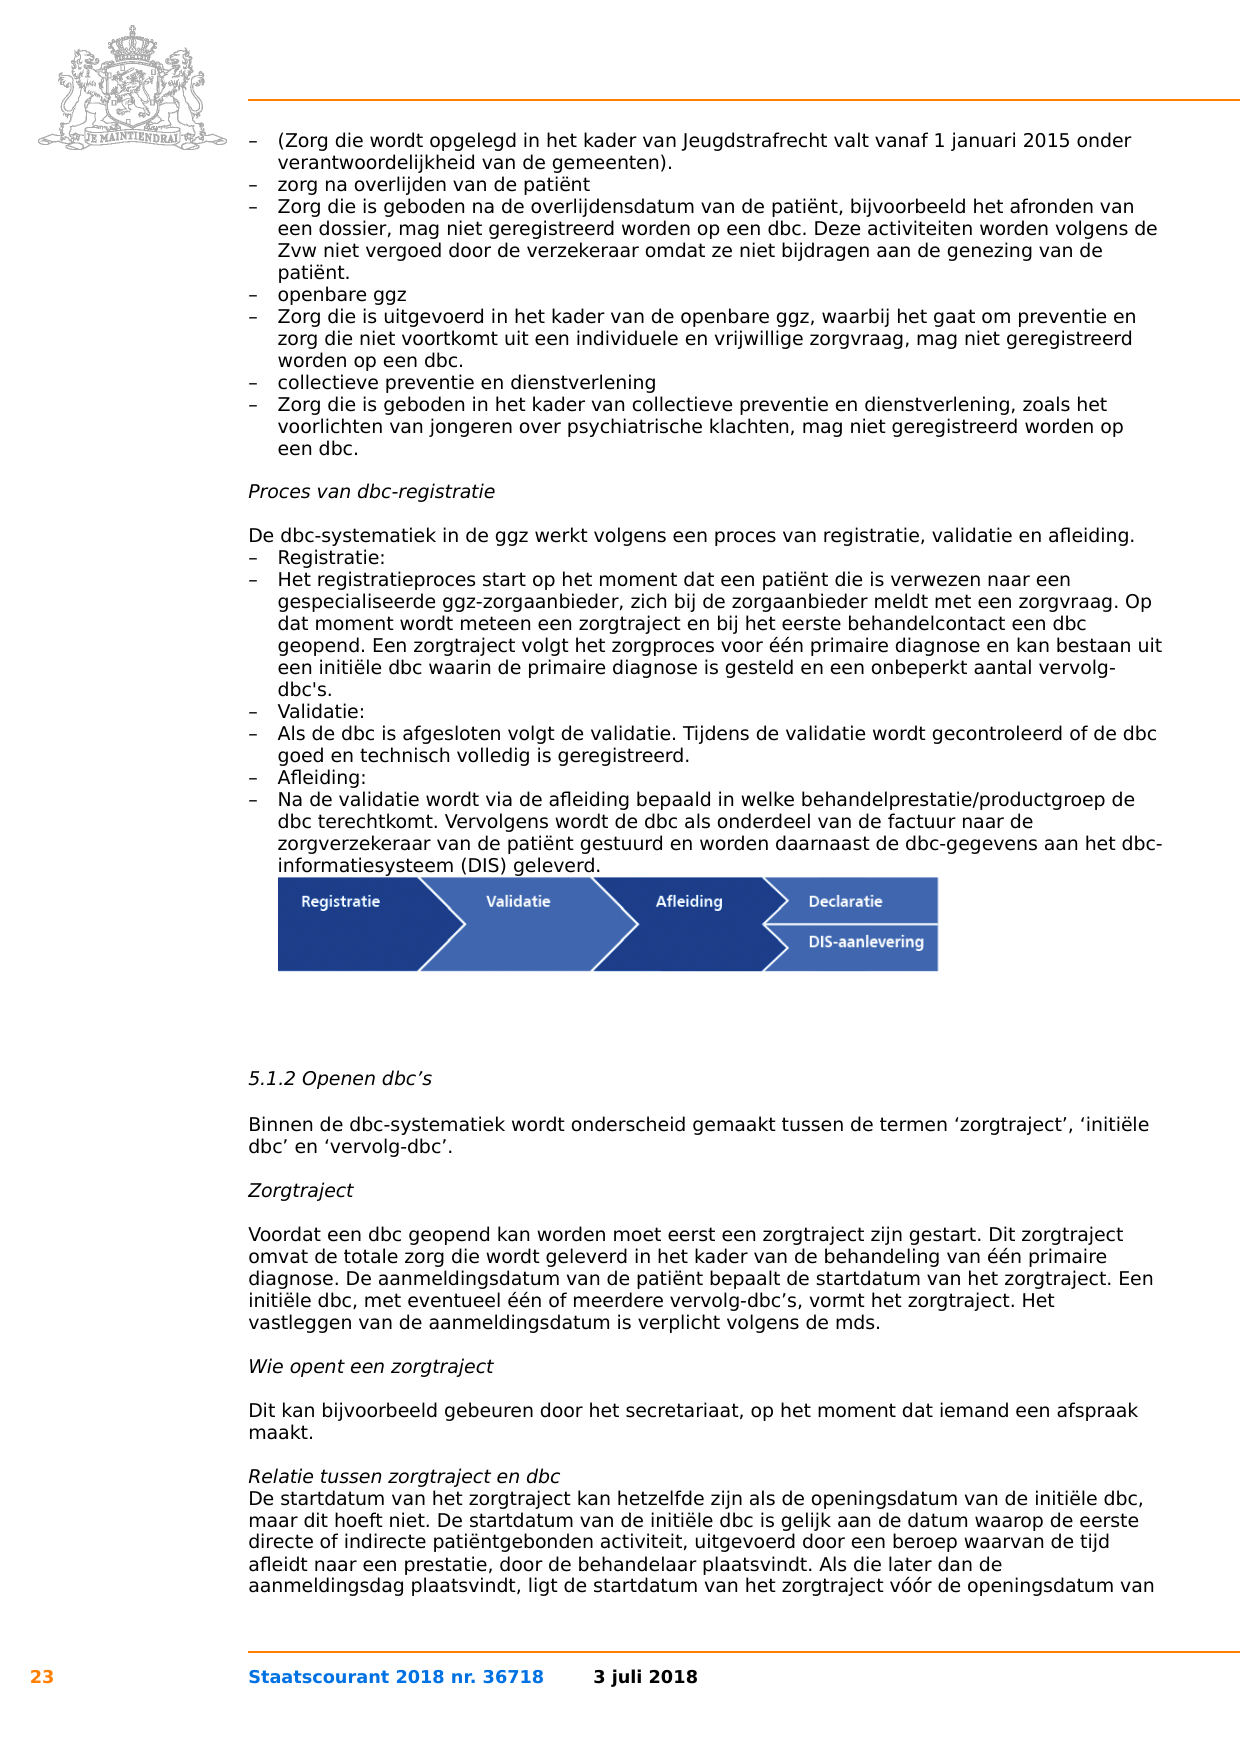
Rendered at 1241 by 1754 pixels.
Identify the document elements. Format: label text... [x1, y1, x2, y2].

text – Zorg die is uitgevoerd in het kader van de openbare ggz, waarbij het gaat om preventie en zorg die niet voortkomt uit een individuele en vrijwillige zorgvraag, mag niet geregistreerd worden op een dbc. [248, 306, 1163, 372]
text Dit kan bijvoorbeeld gebeuren door het secretariaat, op het moment dat iemand een afspraak maakt. [248, 1400, 1163, 1444]
text – Validatie: [248, 701, 1163, 723]
picture [277, 877, 939, 972]
text – (Zorg die wordt opgelegd in het kader van Jeugdstrafrecht valt vanaf 1 januari 2015 onder verantwoordelijkheid van de gemeenten). [248, 130, 1163, 174]
text Voordat een dbc geopend kan worden moet eerst een zorgtraject zijn gestart. Dit zorgtraject omvat de totale zorg die wordt geleverd in het kader van de behandeling van één primaire diagnose. De aanmeldingsdatum van de patiënt bepaalt de startdatum van het zorgtraject. Een initiële dbc, met eventueel één of meerdere vervolg-dbc’s, vormt het zorgtraject. Het vastleggen van de aanmeldingsdatum is verplicht volgens de mds. [248, 1224, 1163, 1334]
text – openbare ggz [248, 284, 1163, 306]
subtitle Zorgtraject [248, 1180, 1163, 1202]
text – Als de dbc is afgesloten volgt de validatie. Tijdens de validatie wordt gecontroleerd of de dbc goed en technisch volledig is geregistreerd. [248, 723, 1163, 767]
text De startdatum van het zorgtraject kan hetzelfde zijn als de openingsdatum van de initiële dbc, maar dit hoeft niet. De startdatum van de initiële dbc is gelijk aan de datum waarop de eerste directe of indirecte patiëntgebonden activiteit, uitgevoerd door een beroep waarvan de tijd afleidt naar een prestatie, door de behandelaar plaatsvindt. Als die later dan de aanmeldingsdag plaatsvindt, ligt de startdatum van het zorgtraject vóór de openingsdatum van [248, 1487, 1163, 1597]
text – collectieve preventie en dienstverlening [248, 372, 1163, 394]
text – Afleiding: [248, 767, 1163, 789]
text Relatie tussen zorgtraject en dbc [248, 1466, 1163, 1487]
text – Het registratieproces start op het moment dat een patiënt die is verwezen naar een gespecialiseerde ggz-zorgaanbieder, zich bij de zorgaanbieder meldt met een zorgvraag. Op dat moment wordt meteen een zorgtraject en bij het eerste behandelcontact een dbc geopend. Een zorgtraject volgt het zorgproces voor één primaire diagnose en kan bestaan uit een initiële dbc waarin de primaire diagnose is gesteld en een onbeperkt aantal vervolg-dbc's. [248, 569, 1163, 701]
subtitle Proces van dbc-registratie [248, 481, 1163, 503]
text – Na de validatie wordt via de afleiding bepaald in welke behandelprestatie/productgroep de dbc terechtkomt. Vervolgens wordt de dbc als onderdeel van de factuur naar de zorgverzekeraar van de patiënt gestuurd en worden daarnaast de dbc-gegevens aan het dbc-informatiesysteem (DIS) geleverd. [248, 789, 1163, 1037]
picture [38, 25, 227, 150]
subtitle 5.1.2 Openen dbc’s [248, 1067, 1163, 1089]
text – Zorg die is geboden in het kader van collectieve preventie en dienstverlening, zoals het voorlichten van jongeren over psychiatrische klachten, mag niet geregistreerd worden op een dbc. [248, 394, 1163, 459]
text – Registratie: [248, 547, 1163, 569]
subtitle Wie opent een zorgtraject [248, 1356, 1163, 1378]
text Binnen de dbc-systematiek wordt onderscheid gemaakt tussen de termen ‘zorgtraject’, ‘initiële dbc’ en ‘vervolg-dbc’. [248, 1114, 1163, 1158]
text De dbc-systematiek in de ggz werkt volgens een proces van registratie, validatie en afleiding. [248, 525, 1163, 547]
text – zorg na overlijden van de patiënt [248, 174, 1163, 196]
text – Zorg die is geboden na de overlijdensdatum van de patiënt, bijvoorbeeld het afronden van een dossier, mag niet geregistreerd worden op een dbc. Deze activiteiten worden volgens de Zvw niet vergoed door de verzekeraar omdat ze niet bijdragen aan de genezing van de patiënt. [248, 196, 1163, 284]
